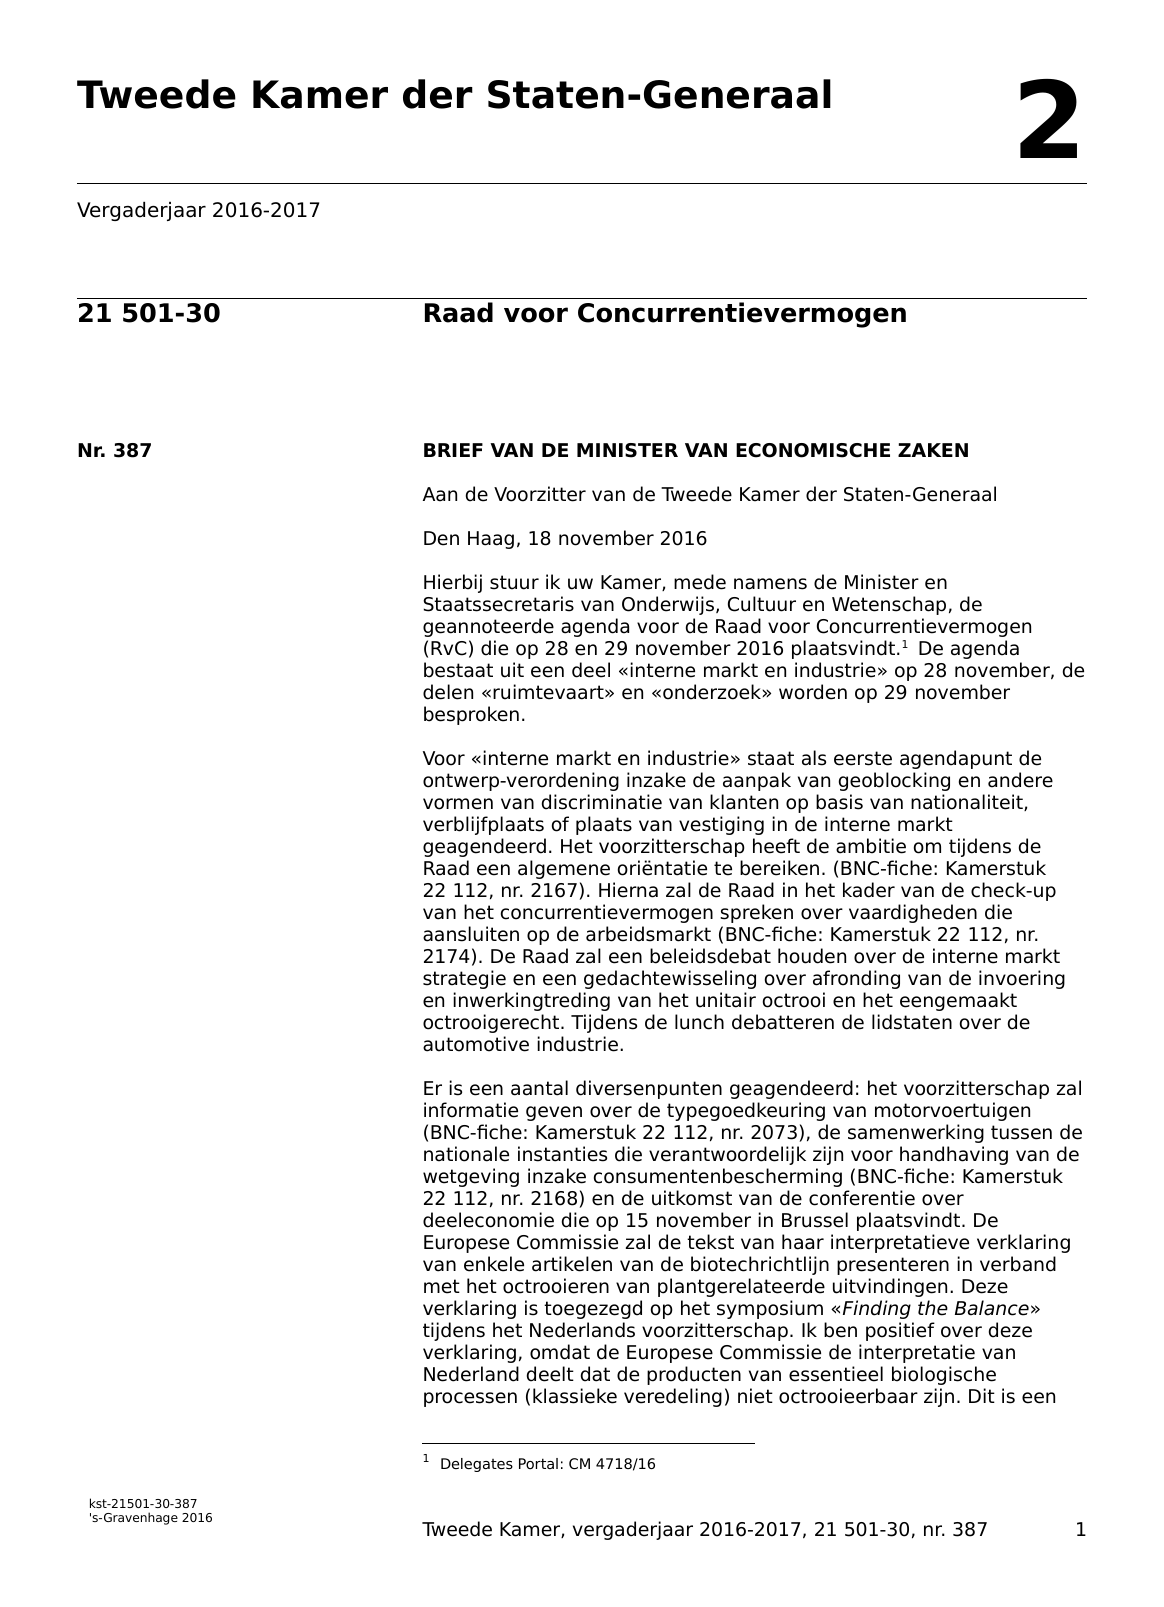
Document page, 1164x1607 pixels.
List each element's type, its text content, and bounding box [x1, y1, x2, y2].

text Hierbij stuur ik uw Kamer, mede namens de Minister en Staatssecretaris van Onderwijs, Cultuur en Wetenschap, de geannoteerde agenda voor de Raad voor Concurrentievermogen (RvC) die op 28 en 29 november 2016 plaatsvindt. De agenda bestaat uit een deel «interne markt en industrie» op 28 november, de delen «ruimtevaart» en «onderzoek» worden op 29 november besproken. [422, 572, 1087, 726]
text 's-Gravenhage 2016 [88, 1511, 323, 1525]
text Er is een aantal diversenpunten geagendeerd: het voorzitterschap zal informatie geven over de typegoedkeuring van motorvoertuigen (BNC-fiche: Kamerstuk 22 112, nr. 2073), de samenwerking tussen de nationale instanties die verantwoordelijk zijn voor handhaving van de wetgeving inzake consumentenbescherming (BNC-fiche: Kamerstuk 22 112, nr. 2168) en de uitkomst van de conferentie over deeleconomie die op 15 november in Brussel plaatsvindt. De Europese Commissie zal de tekst van haar interpretatieve verklaring van enkele artikelen van de biotechrichtlijn presenteren in verband met het octrooieren van plantgerelateerde uitvindingen. Deze verklaring is toegezegd op het symposium «Finding the Balance» tijdens het Nederlands voorzitterschap. Ik ben positief over deze verklaring, omdat de Europese Commissie de interpretatie van Nederland deelt dat de producten van essentieel biologische processen (klassieke veredeling) niet octrooieerbaar zijn. Dit is een [422, 1078, 1087, 1408]
subtitle 21 501-30 Raad voor Concurrentievermogen [77, 299, 1087, 329]
text Den Haag, 18 november 2016 [422, 528, 1087, 550]
text Voor «interne markt en industrie» staat als eerste agendapunt de ontwerp-verordening inzake de aanpak van geoblocking en andere vormen van discriminatie van klanten op basis van nationaliteit, verblijfplaats of plaats van vestiging in de interne markt geagendeerd. Het voorzitterschap heeft de ambitie om tijdens de Raad een algemene oriëntatie te bereiken. (BNC-fiche: Kamerstuk 22 112, nr. 2167). Hierna zal de Raad in het kader van de check-up van het concurrentievermogen spreken over vaardigheden die aansluiten op de arbeidsmarkt (BNC-fiche: Kamerstuk 22 112, nr. 2174). De Raad zal een beleidsdebat houden over de interne markt strategie en een gedachtewisseling over afronding van de invoering en inwerkingtreding van het unitair octrooi en het eengemaakt octrooigerecht. Tijdens de lunch debatteren de lidstaten over de automotive industrie. [422, 748, 1087, 1056]
table_header 2 [886, 59, 1087, 183]
subtitle Nr. 387 BRIEF VAN DE MINISTER VAN ECONOMISCHE ZAKEN [77, 440, 1087, 462]
text Aan de Voorzitter van de Tweede Kamer der Staten-Generaal [422, 484, 1087, 506]
text Delegates Portal: CM 4718/16 [422, 1452, 1087, 1474]
table_cell Vergaderjaar 2016-2017 [77, 184, 1087, 298]
table_header Tweede Kamer der Staten-Generaal [77, 59, 886, 183]
text kst-21501-30-387 [88, 1497, 323, 1511]
